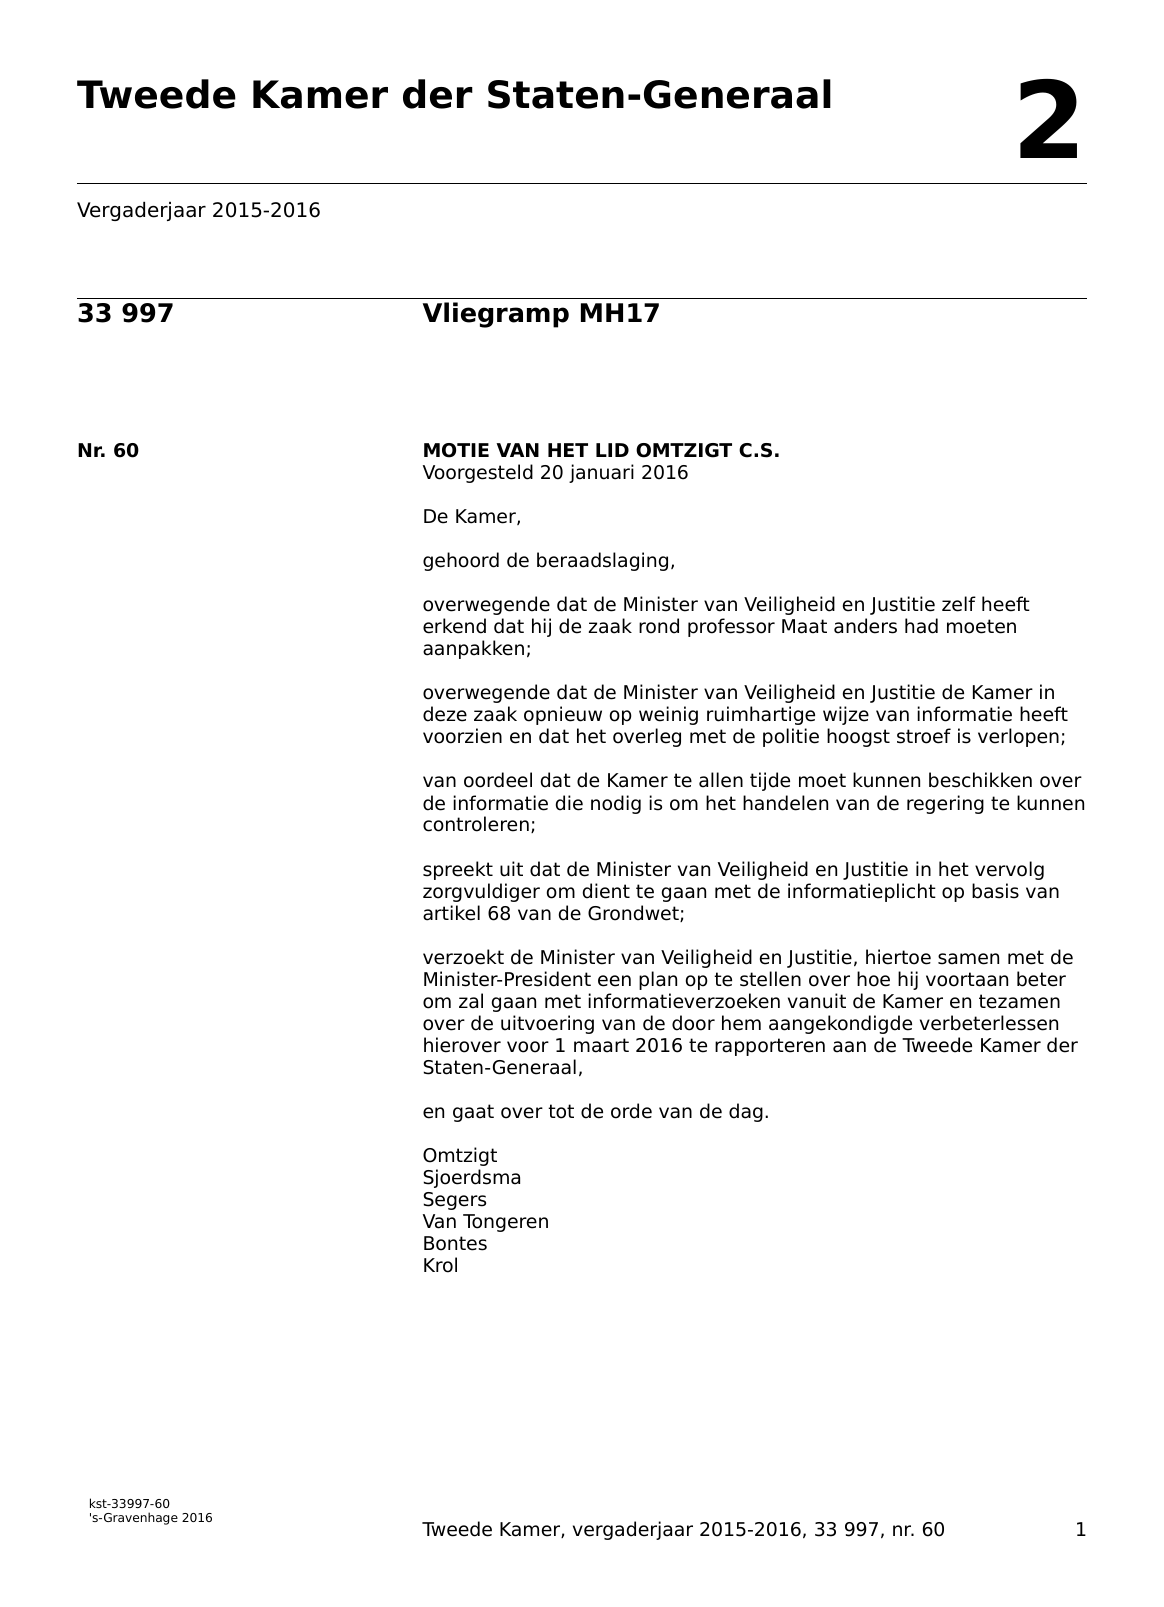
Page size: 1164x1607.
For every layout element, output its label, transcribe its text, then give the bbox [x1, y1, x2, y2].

text verzoekt de Minister van Veiligheid en Justitie, hiertoe samen met de Minister-President een plan op te stellen over hoe hij voortaan beter om zal gaan met informatieverzoeken vanuit de Kamer en tezamen over de uitvoering van de door hem aangekondigde verbeterlessen hierover voor 1 maart 2016 te rapporteren aan de Tweede Kamer der Staten-Generaal, [422, 947, 1087, 1078]
text 's-Gravenhage 2016 [88, 1511, 323, 1525]
table_header Tweede Kamer der Staten-Generaal [77, 59, 886, 183]
text Sjoerdsma [422, 1167, 1087, 1189]
text De Kamer, [422, 506, 1087, 528]
text Krol [422, 1255, 1087, 1277]
text Segers [422, 1189, 1087, 1211]
text Bontes [422, 1233, 1087, 1255]
text Omtzigt [422, 1145, 1087, 1167]
text overwegende dat de Minister van Veiligheid en Justitie de Kamer in deze zaak opnieuw op weinig ruimhartige wijze van informatie heeft voorzien en dat het overleg met de politie hoogst stroef is verlopen; [422, 682, 1087, 748]
text Van Tongeren [422, 1211, 1087, 1233]
text en gaat over tot de orde van de dag. [422, 1101, 1087, 1123]
table_header 2 [886, 59, 1087, 183]
table_cell Vergaderjaar 2015-2016 [77, 184, 1087, 298]
subtitle 33 997 Vliegramp MH17 [77, 299, 1087, 329]
text kst-33997-60 [88, 1497, 323, 1511]
text gehoord de beraadslaging, [422, 550, 1087, 572]
text van oordeel dat de Kamer te allen tijde moet kunnen beschikken over de informatie die nodig is om het handelen van de regering te kunnen controleren; [422, 770, 1087, 836]
text Voorgesteld 20 januari 2016 [422, 462, 1087, 484]
subtitle Nr. 60 MOTIE VAN HET LID OMTZIGT C.S. [77, 440, 1087, 462]
text spreekt uit dat de Minister van Veiligheid en Justitie in het vervolg zorgvuldiger om dient te gaan met de informatieplicht op basis van artikel 68 van de Grondwet; [422, 858, 1087, 924]
text overwegende dat de Minister van Veiligheid en Justitie zelf heeft erkend dat hij de zaak rond professor Maat anders had moeten aanpakken; [422, 594, 1087, 660]
